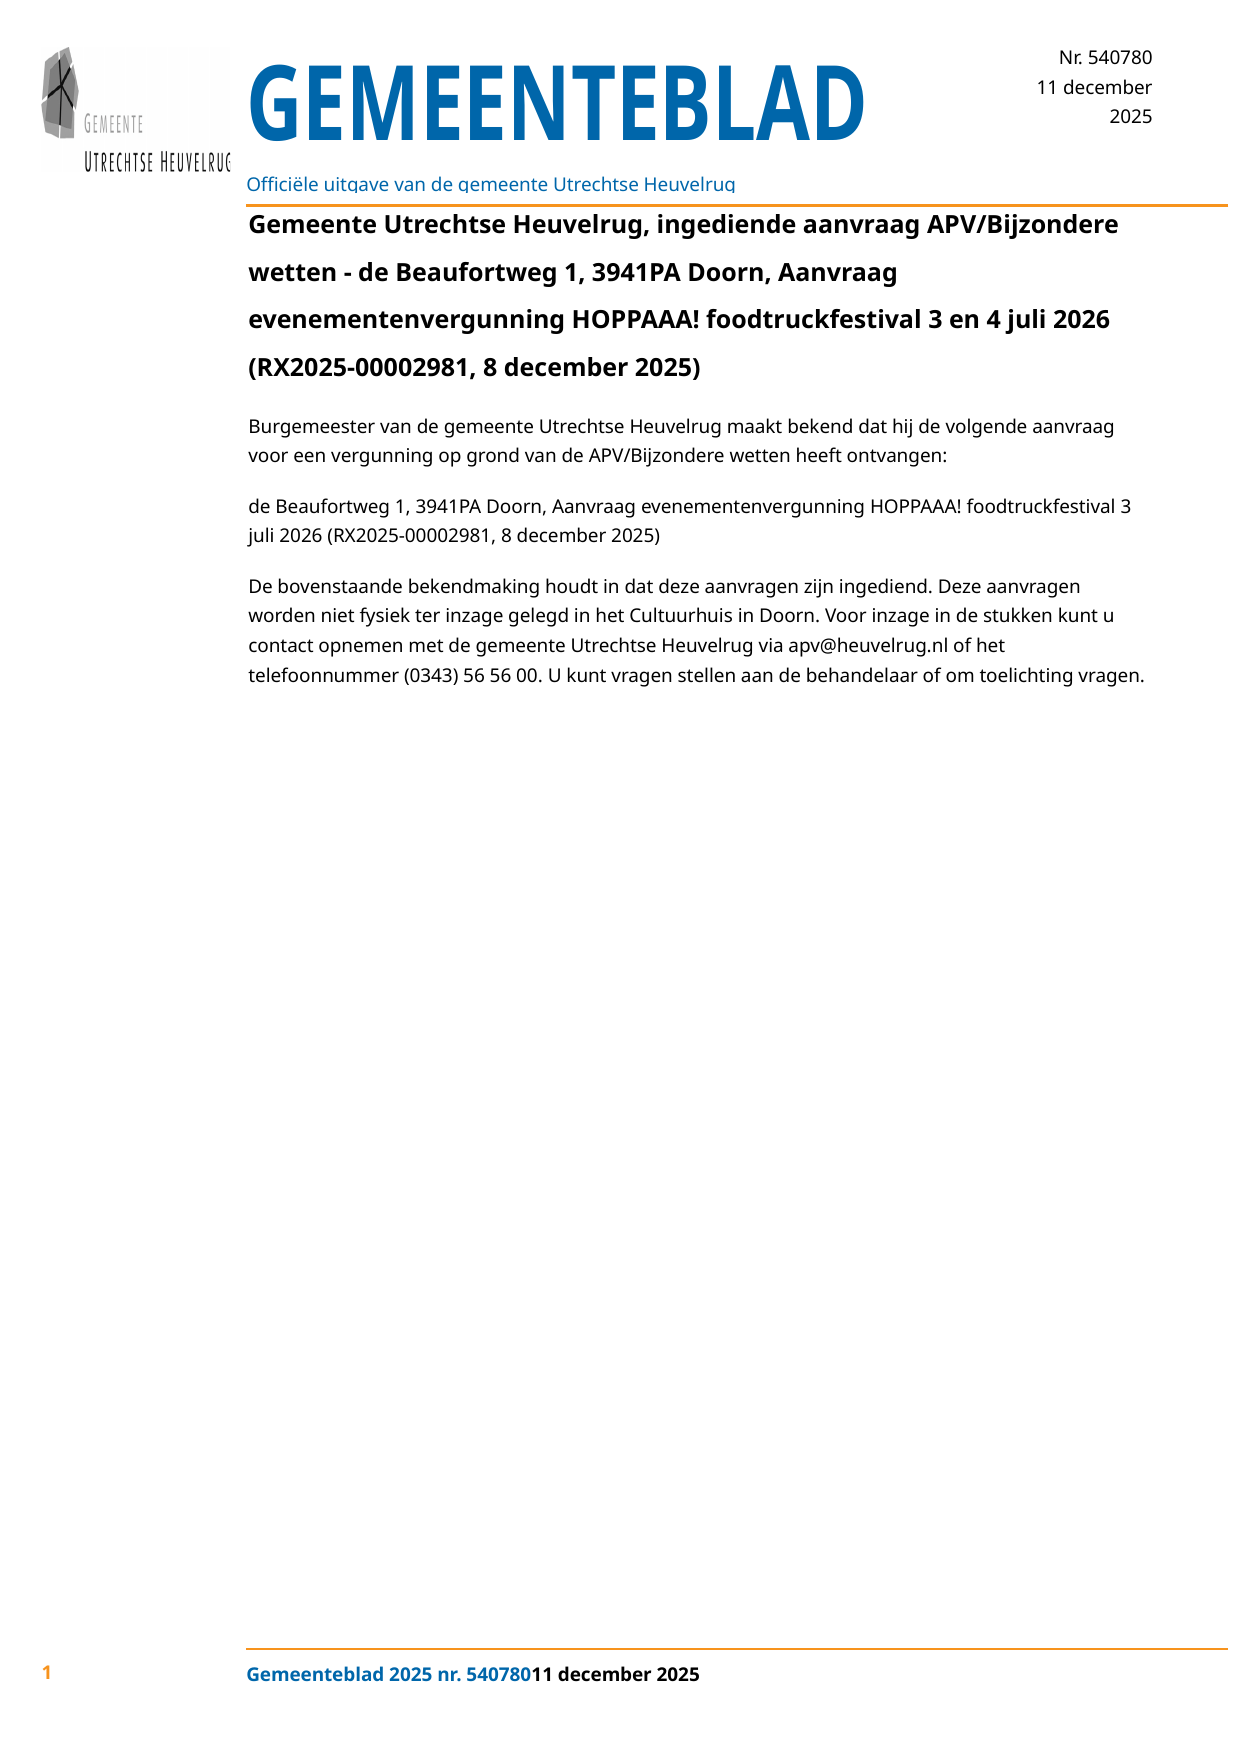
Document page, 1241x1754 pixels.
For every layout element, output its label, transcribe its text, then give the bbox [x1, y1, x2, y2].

text Burgemeester van de gemeente Utrechtse Heuvelrug maakt bekend dat hij de volgende aanvraag voor een vergunning op grond van de APV/Bijzondere wetten heeft ontvangen: [248, 413, 1152, 468]
text de Beaufortweg 1, 3941PA Doorn, Aanvraag evenementenvergunning HOPPAAA! foodtruckfestival 3 juli 2026 (RX2025-00002981, 8 december 2025) [248, 493, 1152, 548]
text De bovenstaande bekendmaking houdt in dat deze aanvragen zijn ingediend. Deze aanvragen worden niet fysiek ter inzage gelegd in het Cultuurhuis in Doorn. Voor inzage in de stukken kunt u contact opnemen met de gemeente Utrechtse Heuvelrug via apv@heuvelrug.nl of het telefoonnummer (0343) 56 56 00. U kunt vragen stellen aan de behandelaar of om toelichting vragen. [248, 573, 1152, 688]
picture [41, 47, 231, 172]
text Gemeente Utrechtse Heuvelrug, ingediende aanvraag APV/Bijzondere wetten - de Beaufortweg 1, 3941PA Doorn, Aanvraag evenementenvergunning HOPPAAA! foodtruckfestival 3 en 4 juli 2026 (RX2025-00002981, 8 december 2025) [248, 207, 1152, 384]
